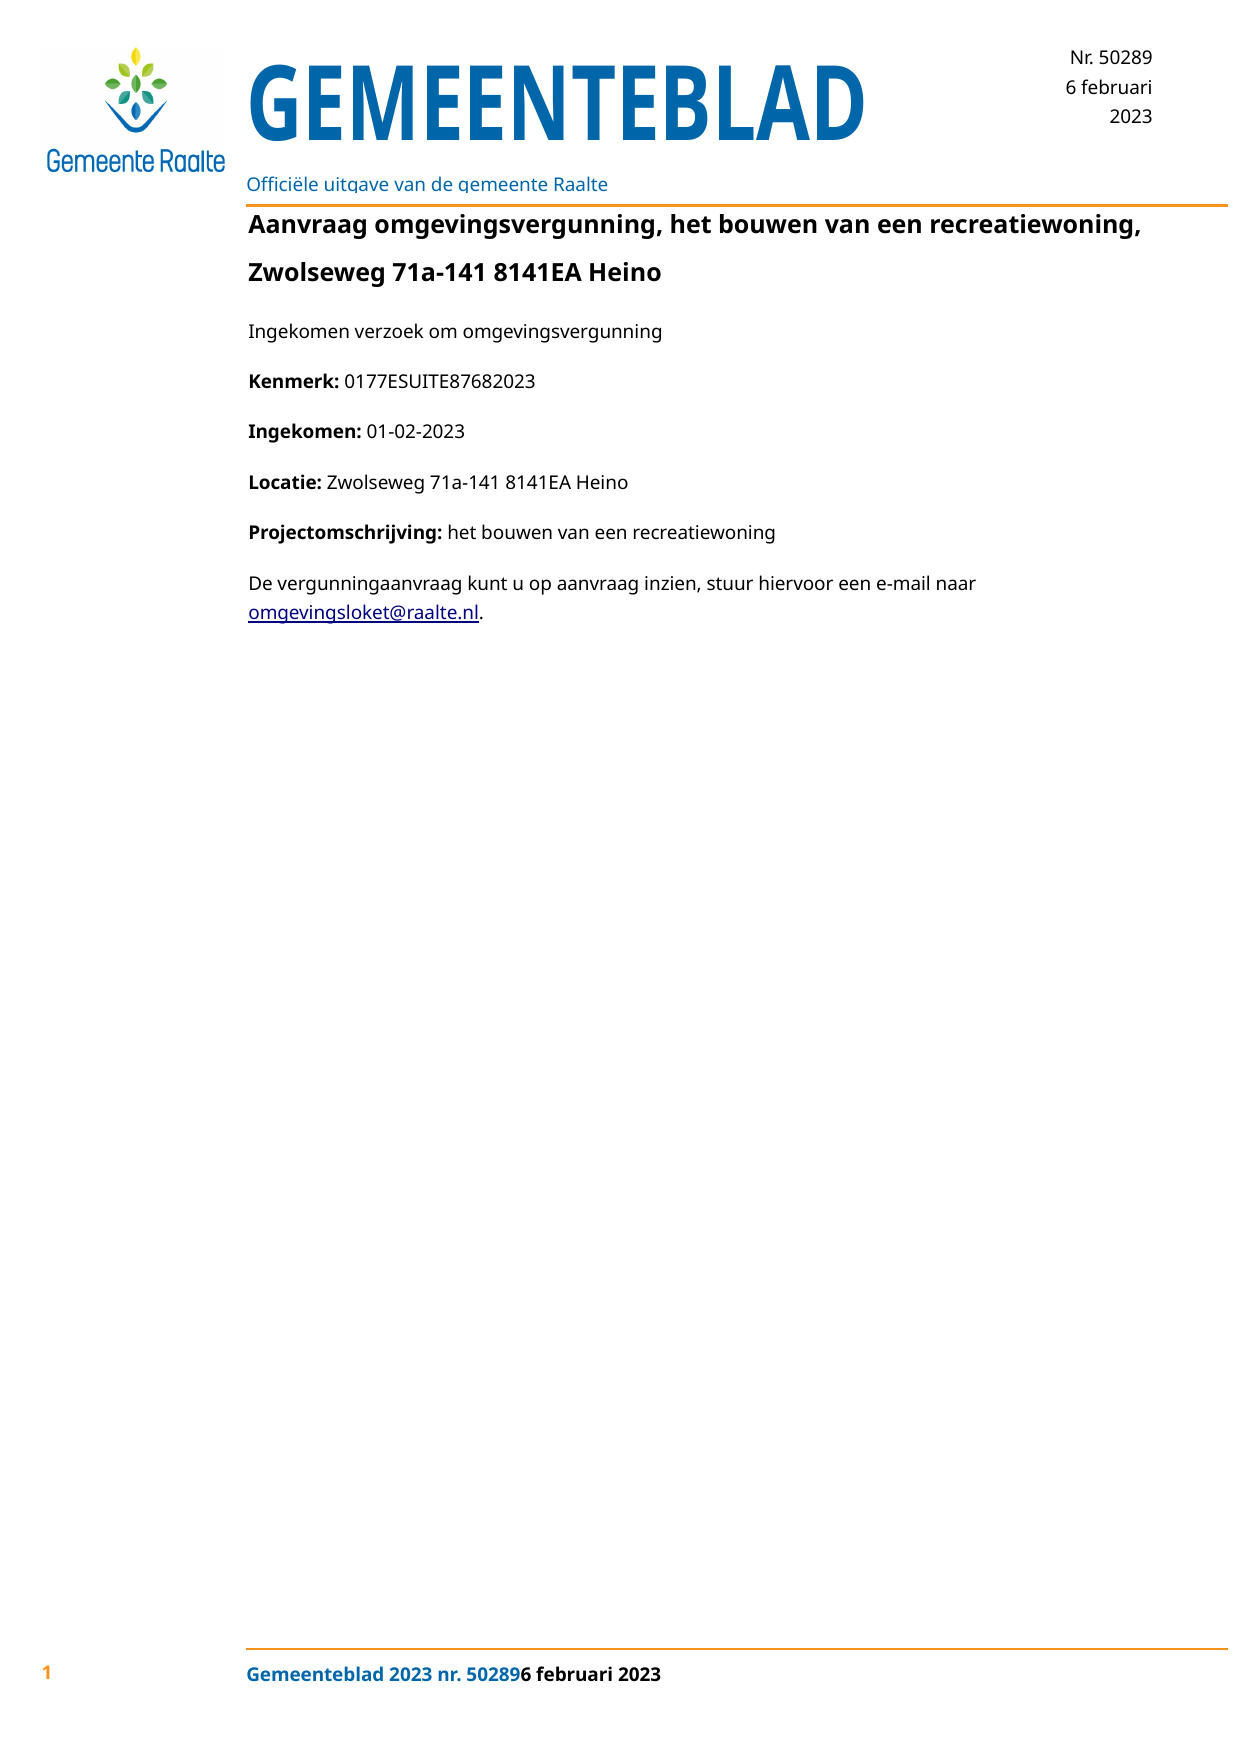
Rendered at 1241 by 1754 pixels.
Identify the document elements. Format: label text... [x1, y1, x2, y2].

text Kenmerk: 0177ESUITE87682023 [248, 368, 1152, 394]
text Aanvraag omgevingsvergunning, het bouwen van een recreatiewoning, Zwolseweg 71a-141 8141EA Heino [248, 207, 1152, 288]
text De vergunningaanvraag kunt u op aanvraag inzien, stuur hiervoor een e-mail naar omgevingsloket@raalte.nl. [248, 570, 1152, 625]
text Ingekomen: 01-02-2023 [248, 419, 1152, 444]
text Locatie: Zwolseweg 71a-141 8141EA Heino [248, 469, 1152, 495]
picture [41, 47, 231, 172]
text Projectomschrijving: het bouwen van een recreatiewoning [248, 519, 1152, 545]
text Ingekomen verzoek om omgevingsvergunning [248, 318, 1152, 344]
